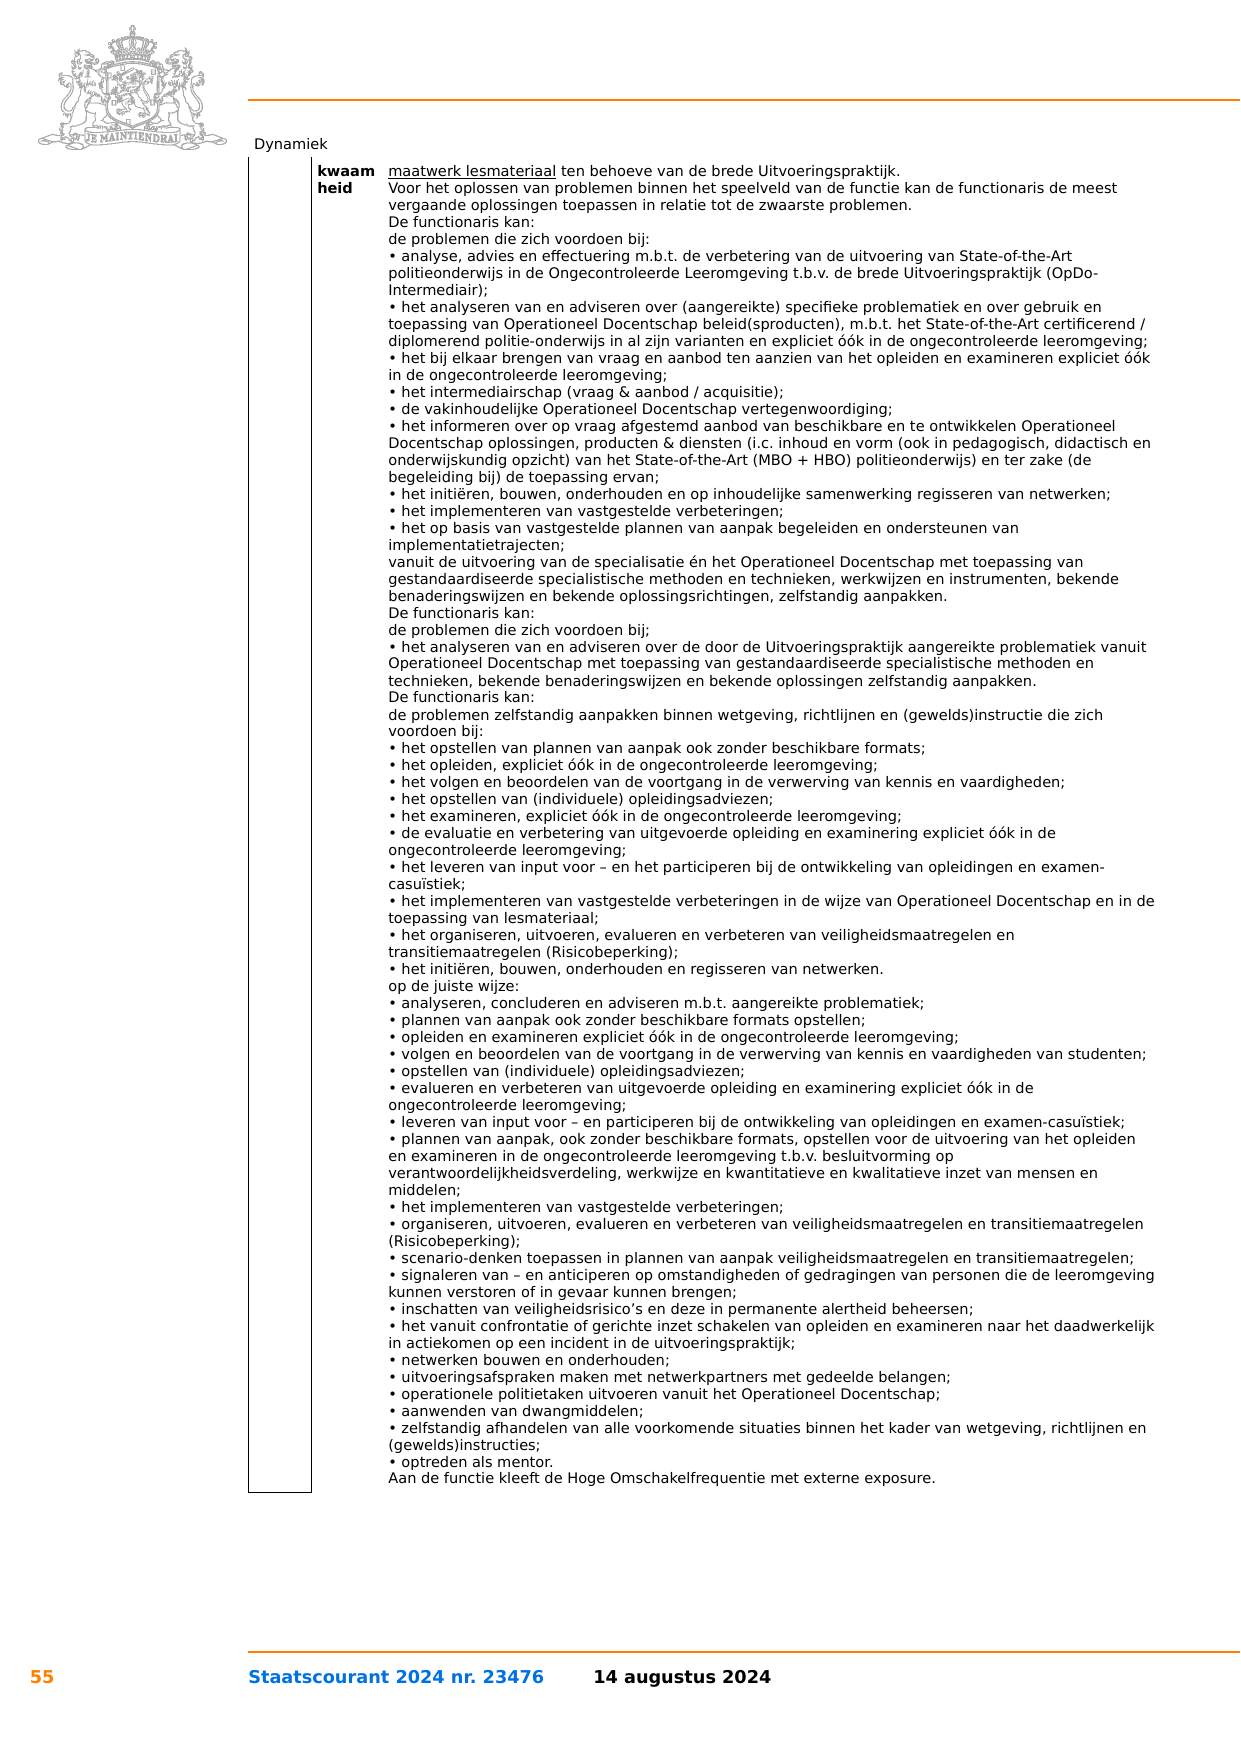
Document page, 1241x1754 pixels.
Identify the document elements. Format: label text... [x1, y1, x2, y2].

picture [38, 25, 227, 150]
table_cell [249, 158, 311, 1492]
table_cell maatwerk lesmateriaal ten behoeve van de brede Uitvoeringspraktijk. Voor het oplossen van problemen binnen het speelveld van de functie kan de functionaris de meest vergaande oplossingen toepassen in relatie tot de zwaarste problemen. De functionaris kan: de problemen die zich voordoen bij: • analyse, advies en effectuering m.b.t. de verbetering van de uitvoering van State-of-the-Art politieonderwijs in de Ongecontroleerde Leeromgeving t.b.v. de brede Uitvoeringspraktijk (OpDo-Intermediair); • het analyseren van en adviseren over (aangereikte) specifieke problematiek en over gebruik en toepassing van Operationeel Docentschap beleid(sproducten), m.b.t. het State-of-the-Art certificerend / diplomerend politie-onderwijs in al zijn varianten en expliciet óók in de ongecontroleerde leeromgeving; • het bij elkaar brengen van vraag en aanbod ten aanzien van het opleiden en examineren expliciet óók in de ongecontroleerde leeromgeving; • het intermediairschap (vraag & aanbod / acquisitie); • de vakinhoudelijke Operationeel Docentschap vertegenwoordiging; • het informeren over op vraag afgestemd aanbod van beschikbare en te ontwikkelen Operationeel Docentschap oplossingen, producten & diensten (i.c. inhoud en vorm (ook in pedagogisch, didactisch en onderwijskundig opzicht) van het State-of-the-Art (MBO + HBO) politieonderwijs) en ter zake (de begeleiding bij) de toepassing ervan; • het initiëren, bouwen, onderhouden en op inhoudelijke samenwerking regisseren van netwerken; • het implementeren van vastgestelde verbeteringen; • het op basis van vastgestelde plannen van aanpak begeleiden en ondersteunen van implementatietrajecten; vanuit de uitvoering van de specialisatie én het Operationeel Docentschap met toepassing van gestandaardiseerde specialistische methoden en technieken, werkwijzen en instrumenten, bekende benaderingswijzen en bekende oplossingsrichtingen, zelfstandig aanpakken. De functionaris kan: de problemen die zich voordoen bij; • het analyseren van en adviseren over de door de Uitvoeringspraktijk aangereikte problematiek vanuit Operationeel Docentschap met toepassing van gestandaardiseerde specialistische methoden en technieken, bekende benaderingswijzen en bekende oplossingen zelfstandig aanpakken. De functionaris kan: de problemen zelfstandig aanpakken binnen wetgeving, richtlijnen en (gewelds)instructie die zich voordoen bij: • het opstellen van plannen van aanpak ook zonder beschikbare formats; • het opleiden, expliciet óók in de ongecontroleerde leeromgeving; • het volgen en beoordelen van de voortgang in de verwerving van kennis en vaardigheden; • het opstellen van (individuele) opleidingsadviezen; • het examineren, expliciet óók in de ongecontroleerde leeromgeving; • de evaluatie en verbetering van uitgevoerde opleiding en examinering expliciet óók in de ongecontroleerde leeromgeving; • het leveren van input voor – en het participeren bij de ontwikkeling van opleidingen en examen-casuïstiek; • het implementeren van vastgestelde verbeteringen in de wijze van Operationeel Docentschap en in de toepassing van lesmateriaal; • het organiseren, uitvoeren, evalueren en verbeteren van veiligheidsmaatregelen en transitiemaatregelen (Risicobeperking); • het initiëren, bouwen, onderhouden en regisseren van netwerken. op de juiste wijze: • analyseren, concluderen en adviseren m.b.t. aangereikte problematiek; • plannen van aanpak ook zonder beschikbare formats opstellen; • opleiden en examineren expliciet óók in de ongecontroleerde leeromgeving; • volgen en beoordelen van de voortgang in de verwerving van kennis en vaardigheden van studenten; • opstellen van (individuele) opleidingsadviezen; • evalueren en verbeteren van uitgevoerde opleiding en examinering expliciet óók in de ongecontroleerde leeromgeving; • leveren van input voor – en participeren bij de ontwikkeling van opleidingen en examen-casuïstiek; • plannen van aanpak, ook zonder beschikbare formats, opstellen voor de uitvoering van het opleiden en examineren in de ongecontroleerde leeromgeving t.b.v. besluitvorming op verantwoordelijkheidsverdeling, werkwijze en kwantitatieve en kwalitatieve inzet van mensen en middelen; • het implementeren van vastgestelde verbeteringen; • organiseren, uitvoeren, evalueren en verbeteren van veiligheidsmaatregelen en transitiemaatregelen (Risicobeperking); • scenario-denken toepassen in plannen van aanpak veiligheidsmaatregelen en transitiemaatregelen; • signaleren van – en anticiperen op omstandigheden of gedragingen van personen die de leeromgeving kunnen verstoren of in gevaar kunnen brengen; • inschatten van veiligheidsrisico’s en deze in permanente alertheid beheersen; • het vanuit confrontatie of gerichte inzet schakelen van opleiden en examineren naar het daadwerkelijk in actiekomen op een incident in de uitvoeringspraktijk; • netwerken bouwen en onderhouden; • uitvoeringsafspraken maken met netwerkpartners met gedeelde belangen; • operationele politietaken uitvoeren vanuit het Operationeel Docentschap; • aanwenden van dwangmiddelen; • zelfstandig afhandelen van alle voorkomende situaties binnen het kader van wetgeving, richtlijnen en (gewelds)instructies; • optreden als mentor. Aan de functie kleeft de Hoge Omschakelfrequentie met externe exposure. [383, 158, 1163, 1492]
table_header Dynamiek [249, 131, 1163, 157]
table_cell kwaamheid [312, 158, 382, 1492]
